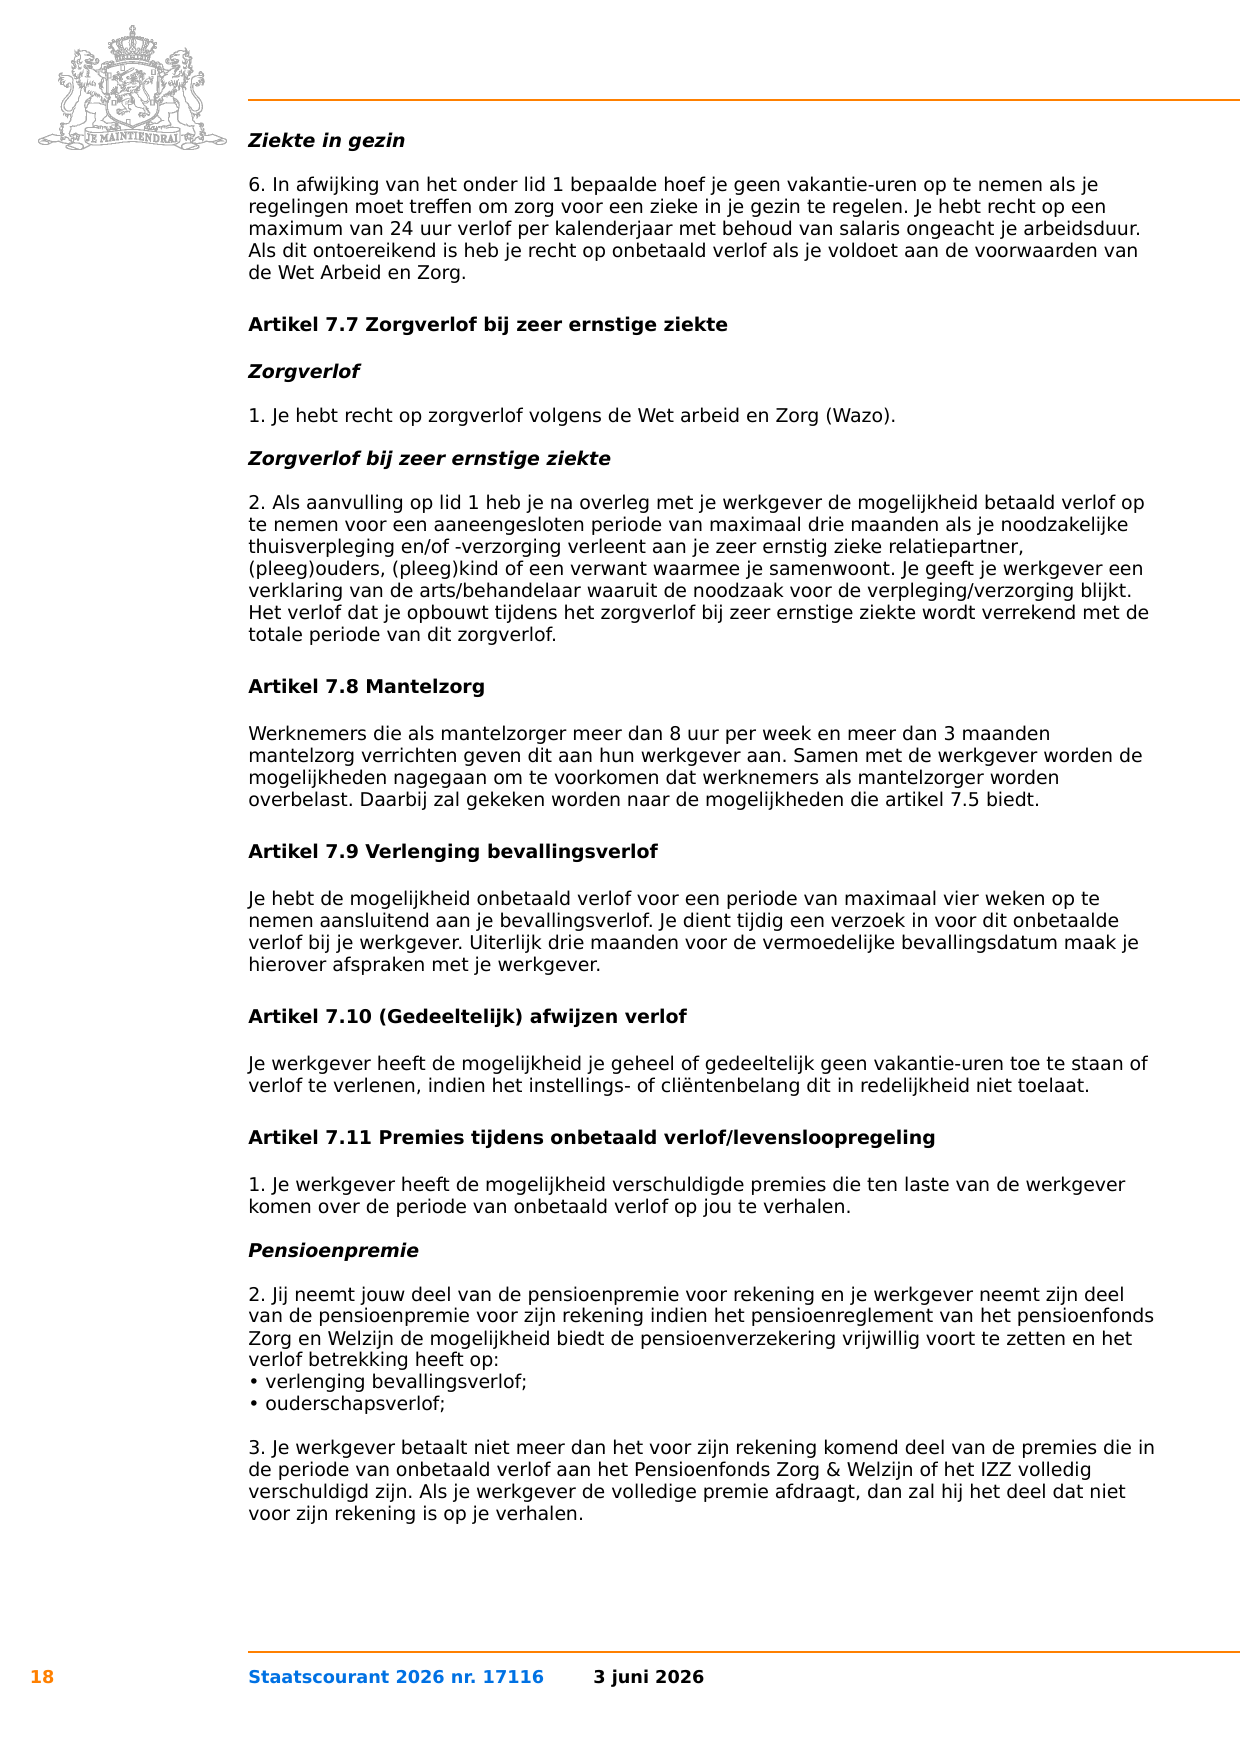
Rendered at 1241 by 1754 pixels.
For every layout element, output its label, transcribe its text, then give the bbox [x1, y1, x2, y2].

text • verlenging bevallingsverlof; [248, 1371, 1163, 1393]
text 1. Je hebt recht op zorgverlof volgens de Wet arbeid en Zorg (Wazo). [248, 404, 1163, 426]
subtitle Artikel 7.9 Verlenging bevallingsverlof [248, 841, 1163, 863]
text Je hebt de mogelijkheid onbetaald verlof voor een periode van maximaal vier weken op te nemen aansluitend aan je bevallingsverlof. Je dient tijdig een verzoek in voor dit onbetaalde verlof bij je werkgever. Uiterlijk drie maanden voor de vermoedelijke bevallingsdatum maak je hierover afspraken met je werkgever. [248, 888, 1163, 976]
subtitle Pensioenpremie [248, 1239, 1163, 1262]
text • ouderschapsverlof; [248, 1393, 1163, 1415]
text 3. Je werkgever betaalt niet meer dan het voor zijn rekening komend deel van de premies die in de periode van onbetaald verlof aan het Pensioenfonds Zorg & Welzijn of het IZZ volledig verschuldigd zijn. Als je werkgever de volledige premie afdraagt, dan zal hij het deel dat niet voor zijn rekening is op je verhalen. [248, 1437, 1163, 1525]
subtitle Artikel 7.10 (Gedeeltelijk) afwijzen verlof [248, 1006, 1163, 1028]
text 2. Als aanvulling op lid 1 heb je na overleg met je werkgever de mogelijkheid betaald verlof op te nemen voor een aaneengesloten periode van maximaal drie maanden als je noodzakelijke thuisverpleging en/of -verzorging verleent aan je zeer ernstig zieke relatiepartner, (pleeg)ouders, (pleeg)kind of een verwant waarmee je samenwoont. Je geeft je werkgever een verklaring van de arts/behandelaar waaruit de noodzaak voor de verpleging/verzorging blijkt. [248, 492, 1163, 602]
text 6. In afwijking van het onder lid 1 bepaalde hoef je geen vakantie-uren op te nemen als je regelingen moet treffen om zorg voor een zieke in je gezin te regelen. Je hebt recht op een maximum van 24 uur verlof per kalenderjaar met behoud van salaris ongeacht je arbeidsduur. Als dit ontoereikend is heb je recht op onbetaald verlof als je voldoet aan de voorwaarden van de Wet Arbeid en Zorg. [248, 174, 1163, 284]
text 1. Je werkgever heeft de mogelijkheid verschuldigde premies die ten laste van de werkgever komen over de periode van onbetaald verlof op jou te verhalen. [248, 1174, 1163, 1218]
subtitle Zorgverlof bij zeer ernstige ziekte [248, 448, 1163, 470]
subtitle Zorgverlof [248, 361, 1163, 383]
text Werknemers die als mantelzorger meer dan 8 uur per week en meer dan 3 maanden mantelzorg verrichten geven dit aan hun werkgever aan. Samen met de werkgever worden de mogelijkheden nagegaan om te voorkomen dat werknemers als mantelzorger worden overbelast. Daarbij zal gekeken worden naar de mogelijkheden die artikel 7.5 biedt. [248, 723, 1163, 811]
subtitle Artikel 7.7 Zorgverlof bij zeer ernstige ziekte [248, 314, 1163, 336]
subtitle Artikel 7.11 Premies tijdens onbetaald verlof/levensloopregeling [248, 1127, 1163, 1149]
text 2. Jij neemt jouw deel van de pensioenpremie voor rekening en je werkgever neemt zijn deel van de pensioenpremie voor zijn rekening indien het pensioenreglement van het pensioenfonds Zorg en Welzijn de mogelijkheid biedt de pensioenverzekering vrijwillig voort te zetten en het verlof betrekking heeft op: [248, 1283, 1163, 1371]
text Je werkgever heeft de mogelijkheid je geheel of gedeeltelijk geen vakantie-uren toe te staan of verlof te verlenen, indien het instellings- of cliëntenbelang dit in redelijkheid niet toelaat. [248, 1053, 1163, 1097]
subtitle Artikel 7.8 Mantelzorg [248, 676, 1163, 698]
text Het verlof dat je opbouwt tijdens het zorgverlof bij zeer ernstige ziekte wordt verrekend met de totale periode van dit zorgverlof. [248, 602, 1163, 646]
picture [38, 25, 227, 150]
subtitle Ziekte in gezin [248, 130, 1163, 152]
